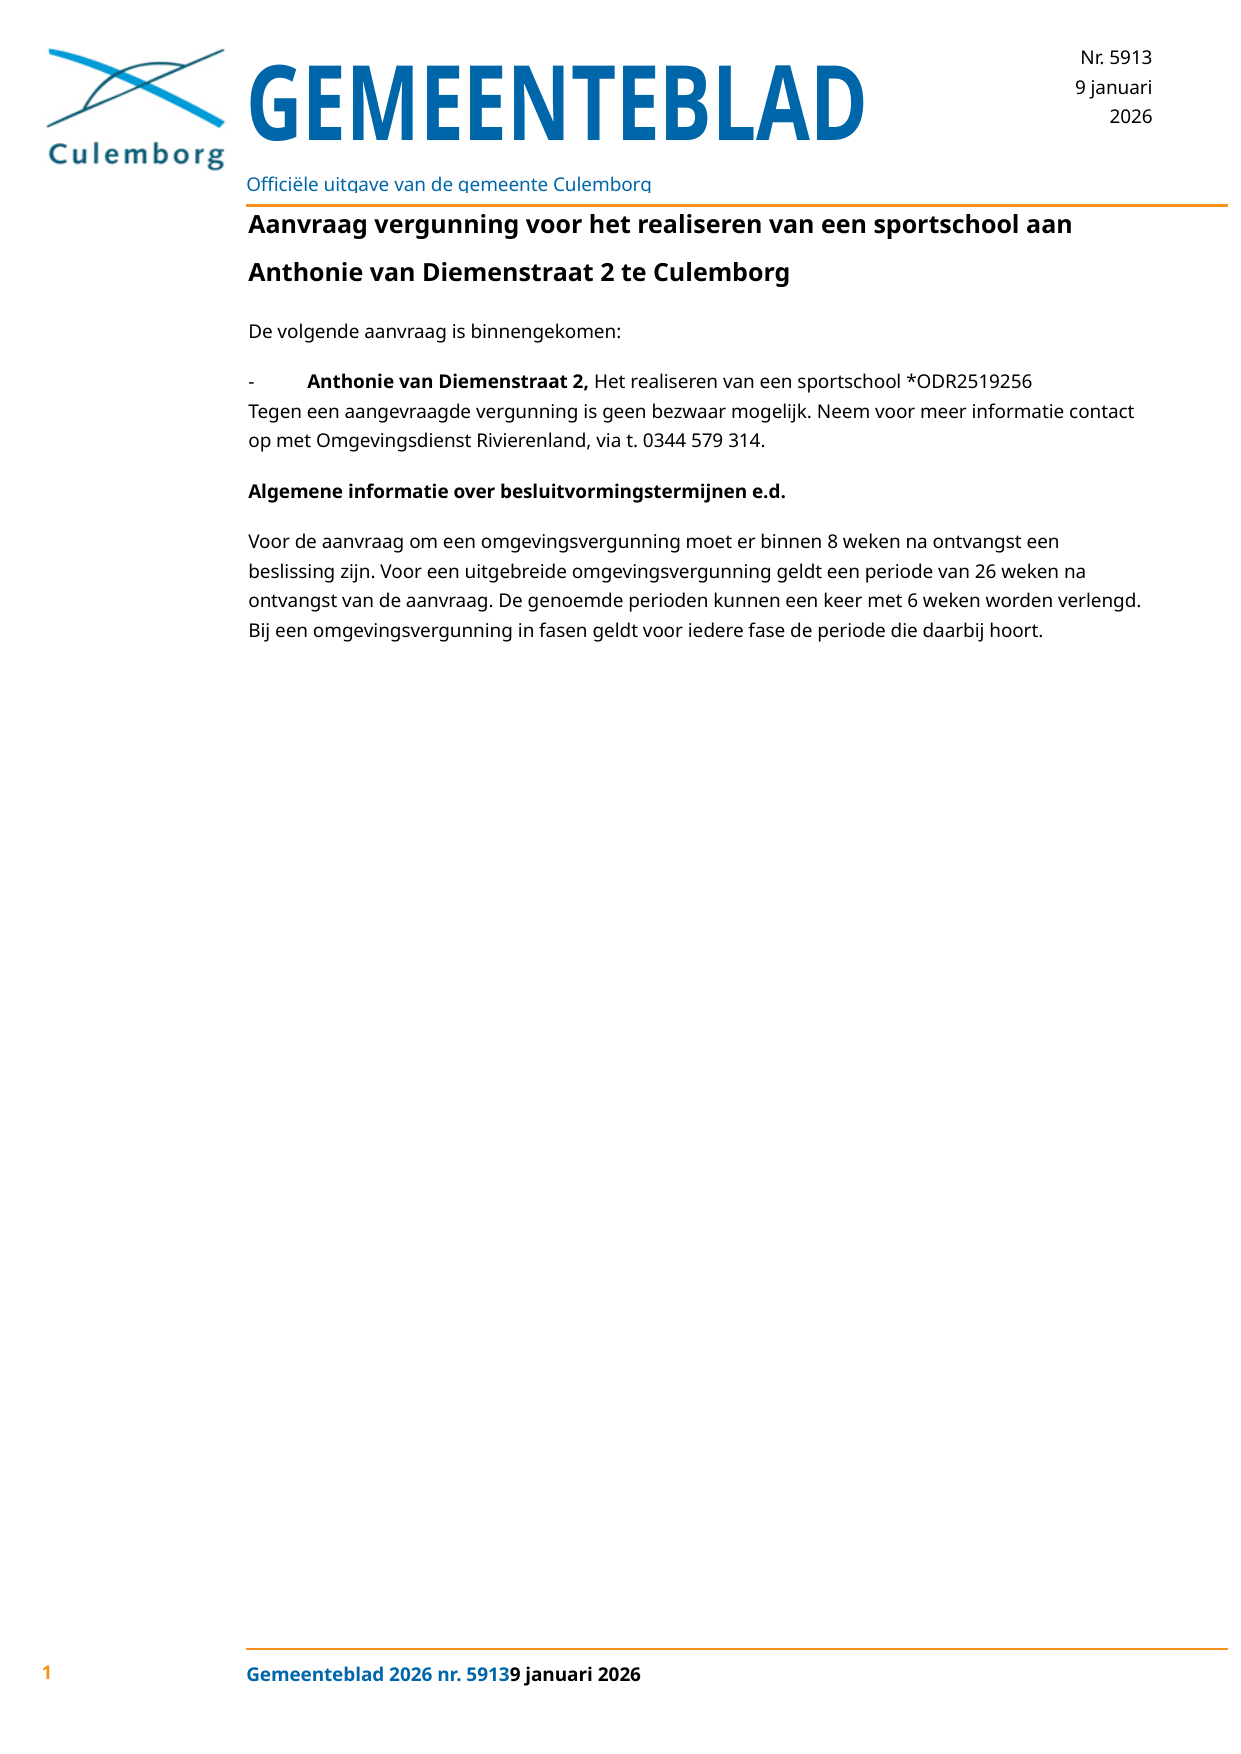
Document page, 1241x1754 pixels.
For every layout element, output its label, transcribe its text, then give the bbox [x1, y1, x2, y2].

picture [41, 47, 231, 172]
text Algemene informatie over besluitvormingstermijnen e.d. [248, 478, 1152, 504]
text De volgende aanvraag is binnengekomen: [248, 318, 1152, 344]
text Aanvraag vergunning voor het realiseren van een sportschool aan Anthonie van Diemenstraat 2 te Culemborg [248, 207, 1152, 288]
list Anthonie van Diemenstraat 2, Het realiseren van een sportschool *ODR2519256 [248, 368, 1152, 394]
text Tegen een aangevraagde vergunning is geen bezwaar mogelijk. Neem voor meer informatie contact op met Omgevingsdienst Rivierenland, via t. 0344 579 314. [248, 398, 1152, 453]
text Voor de aanvraag om een omgevingsvergunning moet er binnen 8 weken na ontvangst een beslissing zijn. Voor een uitgebreide omgevingsvergunning geldt een periode van 26 weken na ontvangst van de aanvraag. De genoemde perioden kunnen een keer met 6 weken worden verlengd. Bij een omgevingsvergunning in fasen geldt voor iedere fase de periode die daarbij hoort. [248, 528, 1152, 643]
